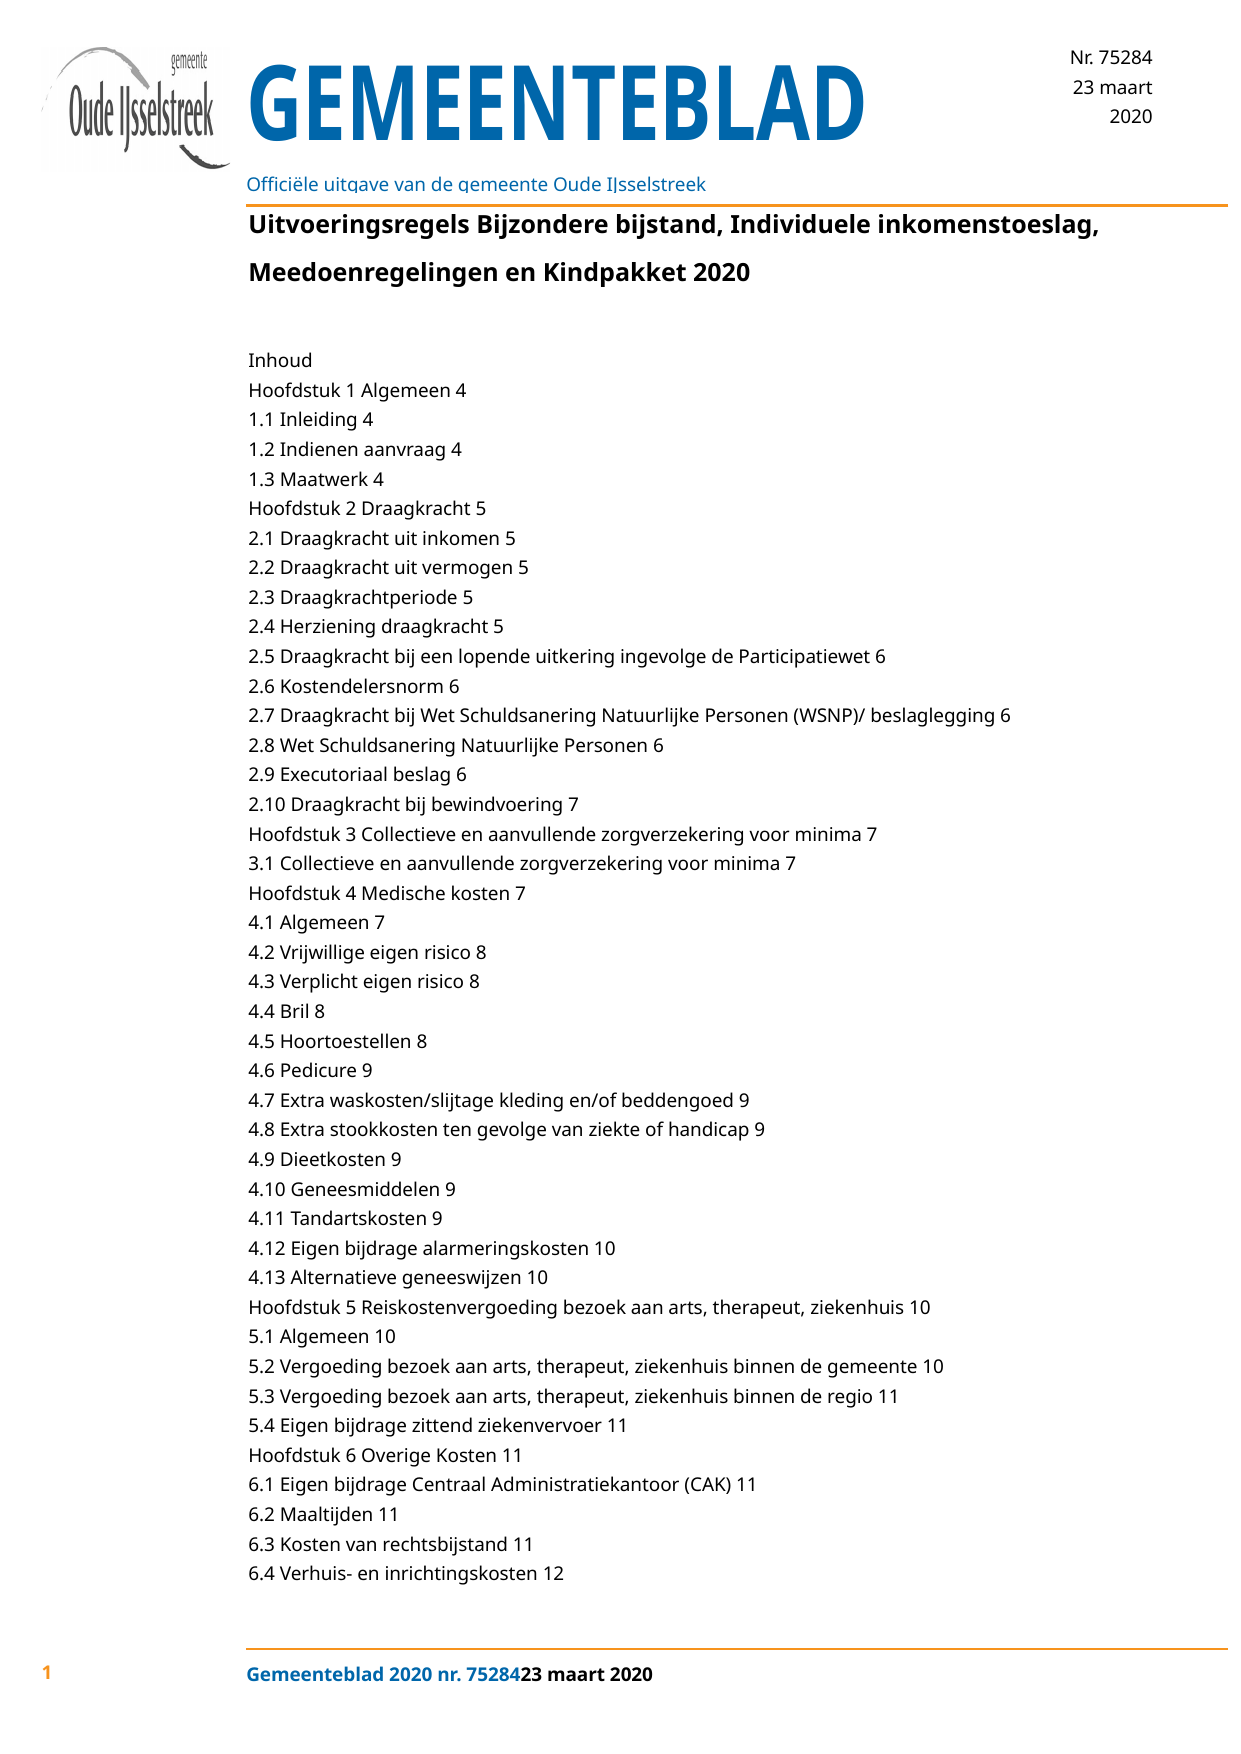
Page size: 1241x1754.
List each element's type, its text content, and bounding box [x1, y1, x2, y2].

text Hoofdstuk 4 Medische kosten 7 [248, 880, 1152, 906]
text 4.10 Geneesmiddelen 9 [248, 1176, 1152, 1202]
text 2.6 Kostendelersnorm 6 [248, 673, 1152, 699]
text Hoofdstuk 5 Reiskostenvergoeding bezoek aan arts, therapeut, ziekenhuis 10 [248, 1294, 1152, 1320]
text 1.3 Maatwerk 4 [248, 466, 1152, 492]
text 4.8 Extra stookkosten ten gevolge van ziekte of handicap 9 [248, 1117, 1152, 1142]
text 5.3 Vergoeding bezoek aan arts, therapeut, ziekenhuis binnen de regio 11 [248, 1383, 1152, 1409]
text 4.4 Bril 8 [248, 998, 1152, 1024]
text 3.1 Collectieve en aanvullende zorgverzekering voor minima 7 [248, 850, 1152, 876]
text 4.3 Verplicht eigen risico 8 [248, 969, 1152, 994]
text 4.2 Vrijwillige eigen risico 8 [248, 939, 1152, 965]
picture [41, 47, 231, 172]
text 4.12 Eigen bijdrage alarmeringskosten 10 [248, 1235, 1152, 1261]
text Hoofdstuk 6 Overige Kosten 11 [248, 1442, 1152, 1468]
text Inhoud [248, 347, 1152, 373]
text 6.2 Maaltijden 11 [248, 1501, 1152, 1527]
text 6.3 Kosten van rechtsbijstand 11 [248, 1531, 1152, 1557]
text Hoofdstuk 3 Collectieve en aanvullende zorgverzekering voor minima 7 [248, 821, 1152, 847]
text 2.9 Executoriaal beslag 6 [248, 762, 1152, 787]
text 4.9 Dieetkosten 9 [248, 1146, 1152, 1172]
text 6.4 Verhuis- en inrichtingskosten 12 [248, 1560, 1152, 1586]
text 2.5 Draagkracht bij een lopende uitkering ingevolge de Participatiewet 6 [248, 643, 1152, 669]
text 5.2 Vergoeding bezoek aan arts, therapeut, ziekenhuis binnen de gemeente 10 [248, 1353, 1152, 1379]
text Hoofdstuk 2 Draagkracht 5 [248, 495, 1152, 521]
text 5.4 Eigen bijdrage zittend ziekenvervoer 11 [248, 1412, 1152, 1438]
text 4.6 Pedicure 9 [248, 1057, 1152, 1083]
text 2.3 Draagkrachtperiode 5 [248, 584, 1152, 610]
text 2.8 Wet Schuldsanering Natuurlijke Personen 6 [248, 732, 1152, 758]
text Uitvoeringsregels Bijzondere bijstand, Individuele inkomenstoeslag, Meedoenregelingen en Kindpakket 2020 [248, 207, 1152, 288]
text 2.2 Draagkracht uit vermogen 5 [248, 554, 1152, 580]
text 4.7 Extra waskosten/slijtage kleding en/of beddengoed 9 [248, 1087, 1152, 1113]
text 2.10 Draagkracht bij bewindvoering 7 [248, 791, 1152, 817]
text 2.4 Herziening draagkracht 5 [248, 614, 1152, 639]
text 2.7 Draagkracht bij Wet Schuldsanering Natuurlijke Personen (WSNP)/ beslaglegging 6 [248, 702, 1152, 728]
text 2.1 Draagkracht uit inkomen 5 [248, 525, 1152, 551]
text 4.11 Tandartskosten 9 [248, 1205, 1152, 1231]
text 4.1 Algemeen 7 [248, 909, 1152, 935]
text 5.1 Algemeen 10 [248, 1324, 1152, 1349]
text 1.2 Indienen aanvraag 4 [248, 436, 1152, 462]
text 1.1 Inleiding 4 [248, 407, 1152, 432]
text 6.1 Eigen bijdrage Centraal Administratiekantoor (CAK) 11 [248, 1472, 1152, 1497]
text 4.5 Hoortoestellen 8 [248, 1028, 1152, 1054]
text 4.13 Alternatieve geneeswijzen 10 [248, 1264, 1152, 1290]
text Hoofdstuk 1 Algemeen 4 [248, 377, 1152, 403]
